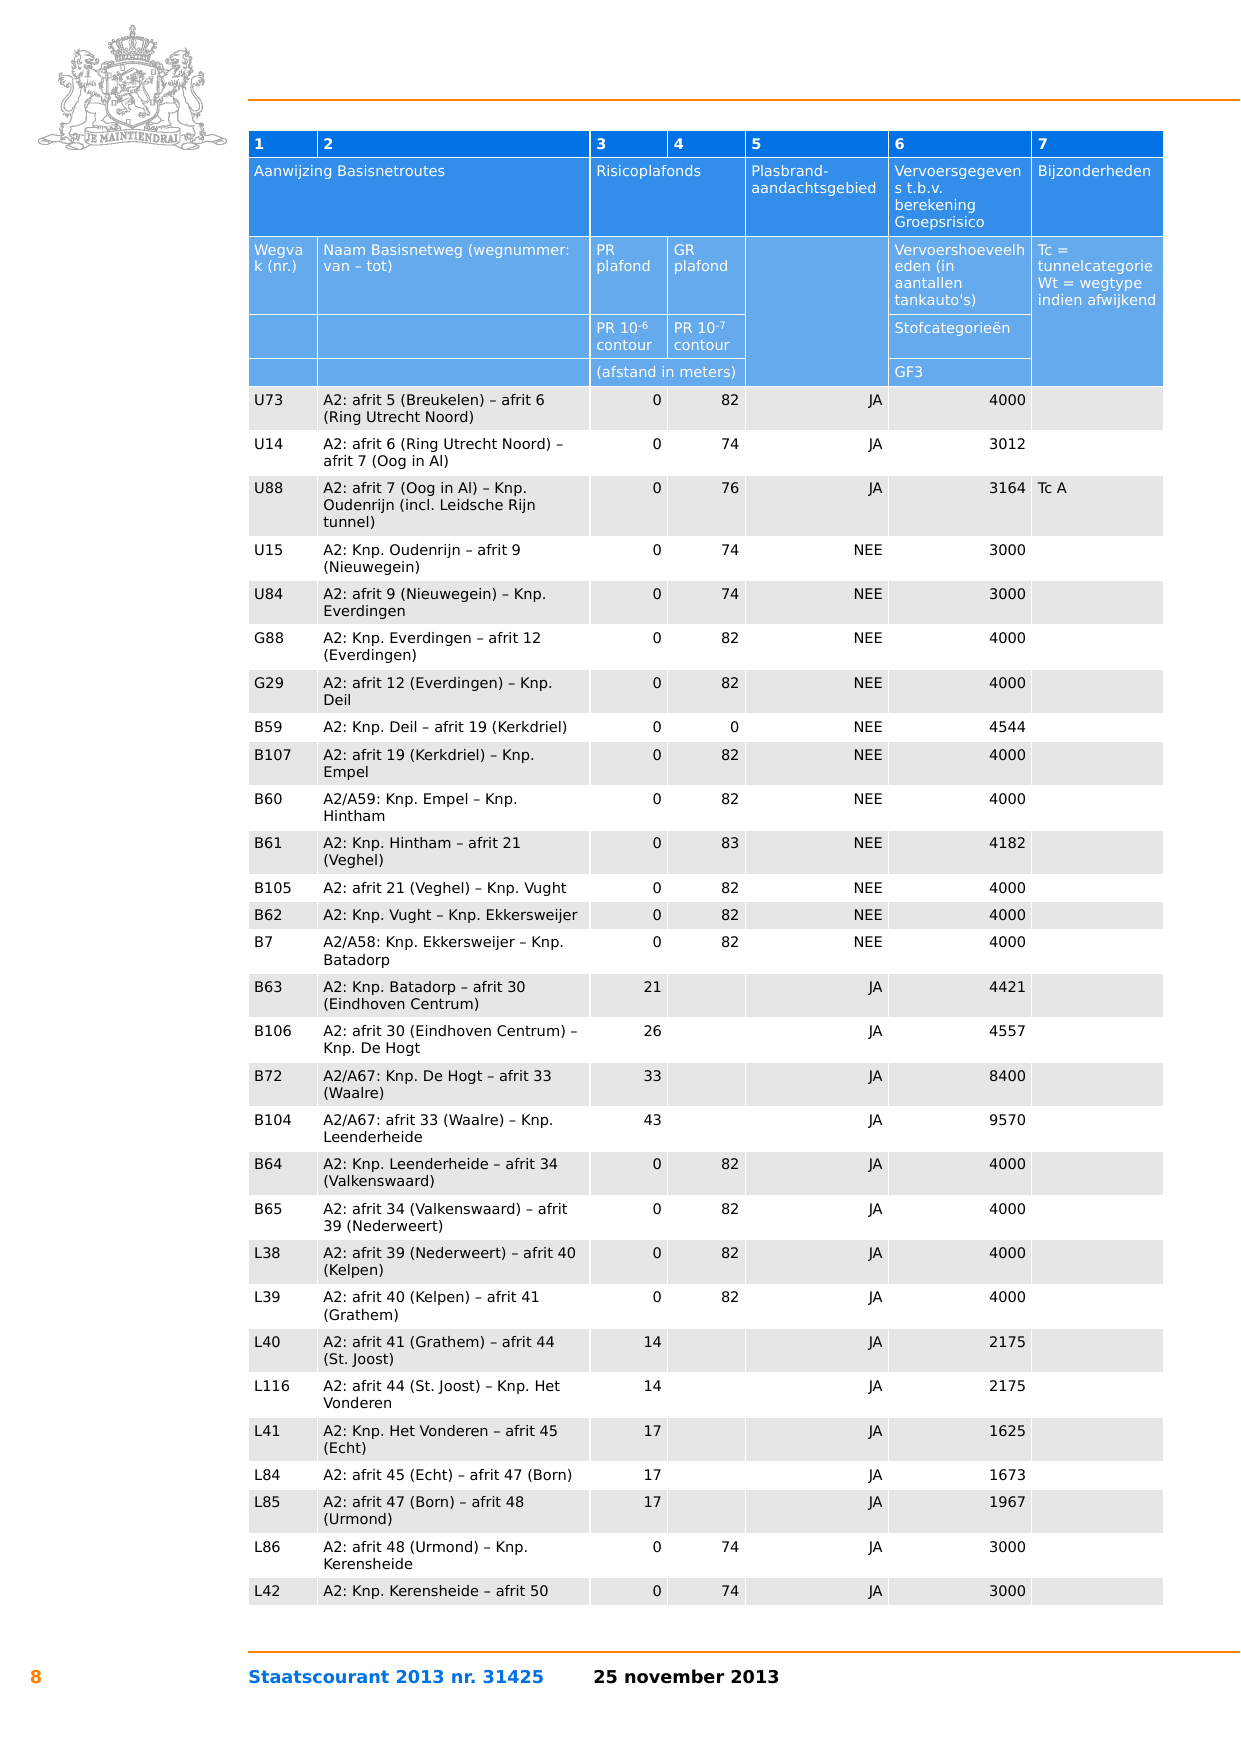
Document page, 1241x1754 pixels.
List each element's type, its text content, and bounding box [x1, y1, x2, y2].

table_cell JA [746, 476, 888, 536]
table_cell NEE [746, 930, 888, 973]
table_cell 4000 [889, 387, 1031, 430]
table_cell NEE [746, 902, 888, 929]
table_cell JA [746, 1490, 888, 1533]
table_cell A2: Knp. Hintham – afrit 21 (Veghel) [318, 831, 589, 874]
table_cell Tc A [1032, 476, 1163, 536]
table_cell 0 [591, 1285, 667, 1328]
table_cell 0 [591, 930, 667, 973]
table_cell [1032, 431, 1163, 474]
table_cell 82 [668, 1285, 745, 1328]
table_cell [1032, 1063, 1163, 1106]
table_cell B105 [249, 875, 317, 901]
table_cell Bijzonderheden [1032, 158, 1163, 236]
table_cell B7 [249, 930, 317, 973]
table_cell 82 [668, 1240, 745, 1284]
table_cell 17 [591, 1490, 667, 1533]
table_cell [1032, 831, 1163, 874]
table_cell NEE [746, 581, 888, 624]
table_cell 0 [591, 786, 667, 829]
table_cell JA [746, 1107, 888, 1151]
table_cell JA [746, 1374, 888, 1417]
table_cell JA [746, 1418, 888, 1461]
table_cell 3000 [889, 1534, 1031, 1577]
table_cell 4000 [889, 742, 1031, 785]
table_cell 0 [591, 714, 667, 741]
table_cell B104 [249, 1107, 317, 1151]
table_cell Naam Basisnetweg (wegnummer: van – tot) [318, 237, 589, 314]
table_cell 82 [668, 742, 745, 785]
table_cell B64 [249, 1152, 317, 1195]
table_cell A2/A67: Knp. De Hogt – afrit 33 (Waalre) [318, 1063, 589, 1106]
table_cell [1032, 626, 1163, 669]
table_cell 4000 [889, 875, 1031, 901]
table_cell 0 [591, 581, 667, 624]
table_header 2 [318, 131, 589, 157]
table_cell 74 [668, 431, 745, 474]
table_cell [1032, 1534, 1163, 1577]
table_cell 1967 [889, 1490, 1031, 1533]
table_cell JA [746, 1285, 888, 1328]
table_cell 0 [591, 1578, 667, 1605]
table_cell [1032, 1240, 1163, 1284]
table_cell [1032, 387, 1163, 430]
table_cell 4000 [889, 670, 1031, 713]
table_cell A2: Knp. Everdingen – afrit 12 (Everdingen) [318, 626, 589, 669]
table_cell 3000 [889, 1578, 1031, 1605]
table_cell 0 [591, 1240, 667, 1284]
table_cell [1032, 1019, 1163, 1062]
table_cell 4000 [889, 902, 1031, 929]
table_cell JA [746, 387, 888, 430]
table_cell JA [746, 431, 888, 474]
table_cell 83 [668, 831, 745, 874]
table_cell [1032, 1462, 1163, 1488]
table_cell B106 [249, 1019, 317, 1062]
table_cell JA [746, 1578, 888, 1605]
table_cell 14 [591, 1329, 667, 1372]
table_cell A2: afrit 44 (St. Joost) – Knp. Het Vonderen [318, 1374, 589, 1417]
table_cell 0 [591, 537, 667, 580]
table_cell A2: afrit 41 (Grathem) – afrit 44 (St. Joost) [318, 1329, 589, 1372]
table_cell (afstand in meters) [591, 359, 745, 386]
table_cell [1032, 974, 1163, 1017]
table_cell A2: Knp. Vught – Knp. Ekkersweijer [318, 902, 589, 929]
table_cell 8400 [889, 1063, 1031, 1106]
table_cell B72 [249, 1063, 317, 1106]
table_cell 4000 [889, 1240, 1031, 1284]
table_cell [668, 1063, 745, 1106]
table_cell [1032, 742, 1163, 785]
table_cell [1032, 875, 1163, 901]
table_cell A2: afrit 39 (Nederweert) – afrit 40 (Kelpen) [318, 1240, 589, 1284]
table_cell JA [746, 1019, 888, 1062]
table_cell A2: afrit 5 (Breukelen) – afrit 6 (Ring Utrecht Noord) [318, 387, 589, 430]
table_cell B63 [249, 974, 317, 1017]
table_cell 0 [591, 1196, 667, 1239]
table_cell [1032, 1285, 1163, 1328]
table_cell JA [746, 1534, 888, 1577]
table_cell A2: Knp. Batadorp – afrit 30 (Eindhoven Centrum) [318, 974, 589, 1017]
table_cell A2: Knp. Oudenrijn – afrit 9 (Nieuwegein) [318, 537, 589, 580]
table_cell A2: afrit 19 (Kerkdriel) – Knp. Empel [318, 742, 589, 785]
table_cell [318, 315, 589, 358]
table_cell 4544 [889, 714, 1031, 741]
table_cell 14 [591, 1374, 667, 1417]
table_cell L38 [249, 1240, 317, 1284]
table_cell [1032, 1418, 1163, 1461]
table_cell [1032, 1578, 1163, 1605]
table_cell GF3 [889, 359, 1031, 386]
table_cell L85 [249, 1490, 317, 1533]
table_cell Tc = tunnelcategorie Wt = wegtype indien afwijkend [1032, 237, 1163, 314]
table_cell L84 [249, 1462, 317, 1488]
table_cell B60 [249, 786, 317, 829]
table_cell Vervoersgegevens t.b.v. berekening Groepsrisico [889, 158, 1031, 236]
table_cell [1032, 537, 1163, 580]
table_cell NEE [746, 537, 888, 580]
table_cell A2: afrit 21 (Veghel) – Knp. Vught [318, 875, 589, 901]
table_header 4 [668, 131, 745, 157]
table_cell 0 [591, 902, 667, 929]
table_header 7 [1032, 131, 1163, 157]
table_cell [1032, 902, 1163, 929]
table_cell [746, 237, 888, 314]
table_cell A2: Knp. Kerensheide – afrit 50 [318, 1578, 589, 1605]
table_cell L42 [249, 1578, 317, 1605]
picture [38, 25, 227, 150]
table_cell [1032, 1107, 1163, 1151]
table_cell Vervoershoeveelheden (in aantallen tankauto's) [889, 237, 1031, 314]
table_cell A2: afrit 45 (Echt) – afrit 47 (Born) [318, 1462, 589, 1488]
table_cell U73 [249, 387, 317, 430]
table_cell [668, 1374, 745, 1417]
table_cell [1032, 1196, 1163, 1239]
table_cell A2: afrit 7 (Oog in Al) – Knp. Oudenrijn (incl. Leidsche Rijn tunnel) [318, 476, 589, 536]
table_cell 3000 [889, 537, 1031, 580]
table_cell 2175 [889, 1329, 1031, 1372]
table_cell [668, 1019, 745, 1062]
table_cell 74 [668, 1534, 745, 1577]
table_cell 43 [591, 1107, 667, 1151]
table_header 5 [746, 131, 888, 157]
table_cell L41 [249, 1418, 317, 1461]
table_cell 82 [668, 1196, 745, 1239]
table_cell A2: afrit 34 (Valkenswaard) – afrit 39 (Nederweert) [318, 1196, 589, 1239]
table_cell 0 [668, 714, 745, 741]
table_cell B107 [249, 742, 317, 785]
table_cell 82 [668, 902, 745, 929]
table_cell G88 [249, 626, 317, 669]
table_cell A2: afrit 12 (Everdingen) – Knp. Deil [318, 670, 589, 713]
table_cell 0 [591, 626, 667, 669]
table_cell B61 [249, 831, 317, 874]
table_cell NEE [746, 714, 888, 741]
table_cell [668, 974, 745, 1017]
table_cell [668, 1462, 745, 1488]
table_cell [1032, 1329, 1163, 1372]
table_cell [249, 359, 317, 386]
table_cell [668, 1329, 745, 1372]
table_cell NEE [746, 742, 888, 785]
table_cell JA [746, 1329, 888, 1372]
table_cell 74 [668, 581, 745, 624]
table_cell NEE [746, 786, 888, 829]
table_cell JA [746, 974, 888, 1017]
table_cell [318, 359, 589, 386]
table_cell B62 [249, 902, 317, 929]
table_cell G29 [249, 670, 317, 713]
table_cell 0 [591, 1534, 667, 1577]
table_header 1 [249, 131, 317, 157]
table_cell GR plafond [668, 237, 745, 314]
table_cell JA [746, 1063, 888, 1106]
table_cell 4000 [889, 930, 1031, 973]
table_cell 82 [668, 387, 745, 430]
table_cell L39 [249, 1285, 317, 1328]
table_cell [1032, 786, 1163, 829]
table_cell 82 [668, 930, 745, 973]
table_cell 21 [591, 974, 667, 1017]
table_cell 0 [591, 875, 667, 901]
table_cell A2: afrit 40 (Kelpen) – afrit 41 (Grathem) [318, 1285, 589, 1328]
table_cell 4000 [889, 626, 1031, 669]
table_cell L40 [249, 1329, 317, 1372]
table_cell JA [746, 1462, 888, 1488]
table_cell 3164 [889, 476, 1031, 536]
table_cell 0 [591, 1152, 667, 1195]
table_cell 17 [591, 1462, 667, 1488]
table_cell A2: afrit 30 (Eindhoven Centrum) – Knp. De Hogt [318, 1019, 589, 1062]
table_header 6 [889, 131, 1031, 157]
table_cell 82 [668, 670, 745, 713]
table_cell 9570 [889, 1107, 1031, 1151]
table_cell NEE [746, 831, 888, 874]
table_cell L86 [249, 1534, 317, 1577]
table_cell 0 [591, 431, 667, 474]
table_cell [1032, 714, 1163, 741]
table_cell 0 [591, 831, 667, 874]
table_cell PR 10-6 contour [591, 315, 667, 358]
table_cell 4000 [889, 1285, 1031, 1328]
table_cell [1032, 581, 1163, 624]
table_cell 74 [668, 1578, 745, 1605]
table_cell [668, 1107, 745, 1151]
table_cell 82 [668, 1152, 745, 1195]
table_cell 3012 [889, 431, 1031, 474]
table_cell [1032, 1374, 1163, 1417]
table_cell JA [746, 1152, 888, 1195]
table_cell 4000 [889, 1196, 1031, 1239]
table_cell [1032, 930, 1163, 973]
table_cell 82 [668, 786, 745, 829]
table_cell 3000 [889, 581, 1031, 624]
table_cell 1673 [889, 1462, 1031, 1488]
table_cell 26 [591, 1019, 667, 1062]
table_cell NEE [746, 670, 888, 713]
table_cell PR plafond [591, 237, 667, 314]
table_cell A2/A59: Knp. Empel – Knp. Hintham [318, 786, 589, 829]
table_cell JA [746, 1240, 888, 1284]
table_cell 4557 [889, 1019, 1031, 1062]
table_cell B65 [249, 1196, 317, 1239]
table_cell Plasbrand- aandachtsgebied [746, 158, 888, 236]
table_cell Stofcategorieën [889, 315, 1031, 358]
table_header 3 [591, 131, 667, 157]
table_cell NEE [746, 875, 888, 901]
table_cell 4000 [889, 1152, 1031, 1195]
table_cell 74 [668, 537, 745, 580]
table_cell [1032, 1152, 1163, 1195]
table_cell A2: Knp. Leenderheide – afrit 34 (Valkenswaard) [318, 1152, 589, 1195]
table_cell U14 [249, 431, 317, 474]
table_cell 0 [591, 476, 667, 536]
table_cell 82 [668, 875, 745, 901]
table_cell U88 [249, 476, 317, 536]
table_cell 33 [591, 1063, 667, 1106]
table_cell [249, 315, 317, 358]
table_cell Aanwijzing Basisnetroutes [249, 158, 589, 236]
table_cell PR 10-7 contour [668, 315, 745, 358]
table_cell 4182 [889, 831, 1031, 874]
table_cell 2175 [889, 1374, 1031, 1417]
table_cell A2: afrit 48 (Urmond) – Knp. Kerensheide [318, 1534, 589, 1577]
table_cell 17 [591, 1418, 667, 1461]
table_cell A2: afrit 6 (Ring Utrecht Noord) – afrit 7 (Oog in Al) [318, 431, 589, 474]
table_cell [1032, 670, 1163, 713]
table_cell 4421 [889, 974, 1031, 1017]
table_cell U84 [249, 581, 317, 624]
table_cell 82 [668, 626, 745, 669]
table_cell A2: Knp. Het Vonderen – afrit 45 (Echt) [318, 1418, 589, 1461]
table_cell A2/A67: afrit 33 (Waalre) – Knp. Leenderheide [318, 1107, 589, 1151]
table_cell Risicoplafonds [591, 158, 745, 236]
table_cell [668, 1490, 745, 1533]
table_cell 4000 [889, 786, 1031, 829]
table_cell 76 [668, 476, 745, 536]
table_cell 0 [591, 387, 667, 430]
table_cell A2: afrit 9 (Nieuwegein) – Knp. Everdingen [318, 581, 589, 624]
table_cell JA [746, 1196, 888, 1239]
table_cell U15 [249, 537, 317, 580]
table_cell NEE [746, 626, 888, 669]
table_cell B59 [249, 714, 317, 741]
table_cell 1625 [889, 1418, 1031, 1461]
table_cell A2: Knp. Deil – afrit 19 (Kerkdriel) [318, 714, 589, 741]
table_cell [1032, 1490, 1163, 1533]
table_cell A2/A58: Knp. Ekkersweijer – Knp. Batadorp [318, 930, 589, 973]
table_cell Wegvak (nr.) [249, 237, 317, 314]
table_cell [668, 1418, 745, 1461]
table_cell A2: afrit 47 (Born) – afrit 48 (Urmond) [318, 1490, 589, 1533]
table_cell 0 [591, 670, 667, 713]
table_cell L116 [249, 1374, 317, 1417]
table_cell 0 [591, 742, 667, 785]
